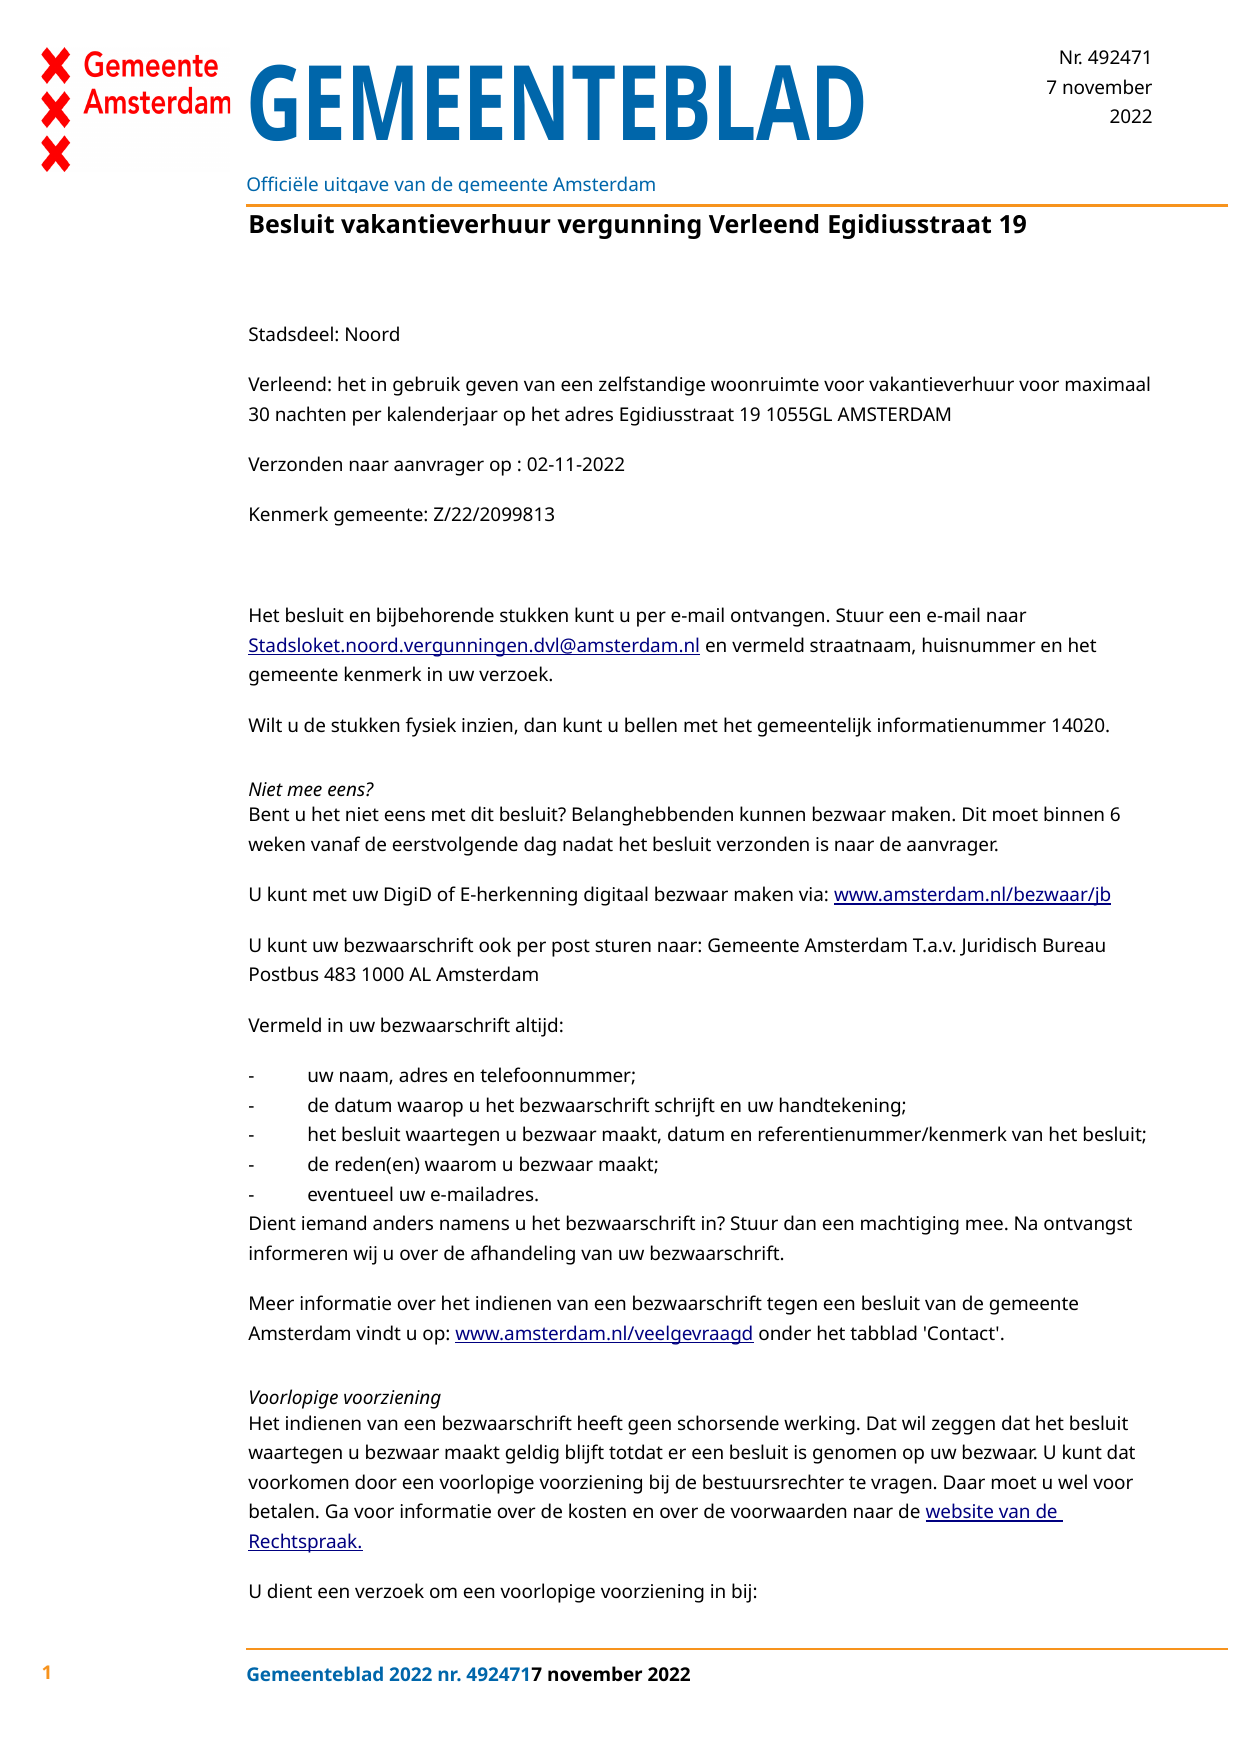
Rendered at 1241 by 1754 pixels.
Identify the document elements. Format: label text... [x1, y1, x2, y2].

text Wilt u de stukken fysiek inzien, dan kunt u bellen met het gemeentelijk informatienummer 14020. [248, 712, 1152, 738]
text Het indienen van een bezwaarschrift heeft geen schorsende werking. Dat wil zeggen dat het besluit waartegen u bezwaar maakt geldig blijft totdat er een besluit is genomen op uw bezwaar. U kunt dat voorkomen door een voorlopige voorziening bij de bestuursrechter te vragen. Daar moet u wel voor betalen. Ga voor informatie over de kosten en over de voorwaarden naar de website van de Rechtspraak. [248, 1410, 1152, 1554]
text Stadsdeel: Noord [248, 321, 1152, 346]
text Verzonden naar aanvrager op : 02-11-2022 [248, 451, 1152, 477]
list de datum waarop u het bezwaarschrift schrijft en uw handtekening; [248, 1092, 1152, 1118]
text U dient een verzoek om een voorlopige voorziening in bij: [248, 1578, 1152, 1604]
list uw naam, adres en telefoonnummer; [248, 1062, 1152, 1088]
text Meer informatie over het indienen van een bezwaarschrift tegen een besluit van de gemeente Amsterdam vindt u op: www.amsterdam.nl/veelgevraagd onder het tabblad 'Contact'. [248, 1290, 1152, 1346]
text Vermeld in uw bezwaarschrift altijd: [248, 1012, 1152, 1038]
text Het besluit en bijbehorende stukken kunt u per e-mail ontvangen. Stuur een e-mail naar Stadsloket.noord.vergunningen.dvl@amsterdam.nl en vermeld straatnaam, huisnummer en het gemeente kenmerk in uw verzoek. [248, 602, 1152, 687]
text Niet mee eens? [248, 776, 1152, 802]
list eventueel uw e-mailadres. [248, 1181, 1152, 1207]
list de reden(en) waarom u bezwaar maakt; [248, 1151, 1152, 1177]
text Verleend: het in gebruik geven van een zelfstandige woonruimte voor vakantieverhuur voor maximaal 30 nachten per kalenderjaar op het adres Egidiusstraat 19 1055GL AMSTERDAM [248, 371, 1152, 426]
text U kunt uw bezwaarschrift ook per post sturen naar: Gemeente Amsterdam T.a.v. Juridisch Bureau Postbus 483 1000 AL Amsterdam [248, 932, 1152, 987]
text Besluit vakantieverhuur vergunning Verleend Egidiusstraat 19 [248, 207, 1152, 241]
picture [41, 47, 231, 172]
list het besluit waartegen u bezwaar maakt, datum en referentienummer/kenmerk van het besluit; [248, 1122, 1152, 1147]
text Bent u het niet eens met dit besluit? Belanghebbenden kunnen bezwaar maken. Dit moet binnen 6 weken vanaf de eerstvolgende dag nadat het besluit verzonden is naar de aanvrager. [248, 802, 1152, 857]
text Dient iemand anders namens u het bezwaarschrift in? Stuur dan een machtiging mee. Na ontvangst informeren wij u over de afhandeling van uw bezwaarschrift. [248, 1210, 1152, 1266]
text Voorlopige voorziening [248, 1384, 1152, 1410]
text Kenmerk gemeente: Z/22/2099813 [248, 502, 1152, 527]
text U kunt met uw DigiD of E-herkenning digitaal bezwaar maken via: www.amsterdam.nl/bezwaar/jb [248, 882, 1152, 907]
